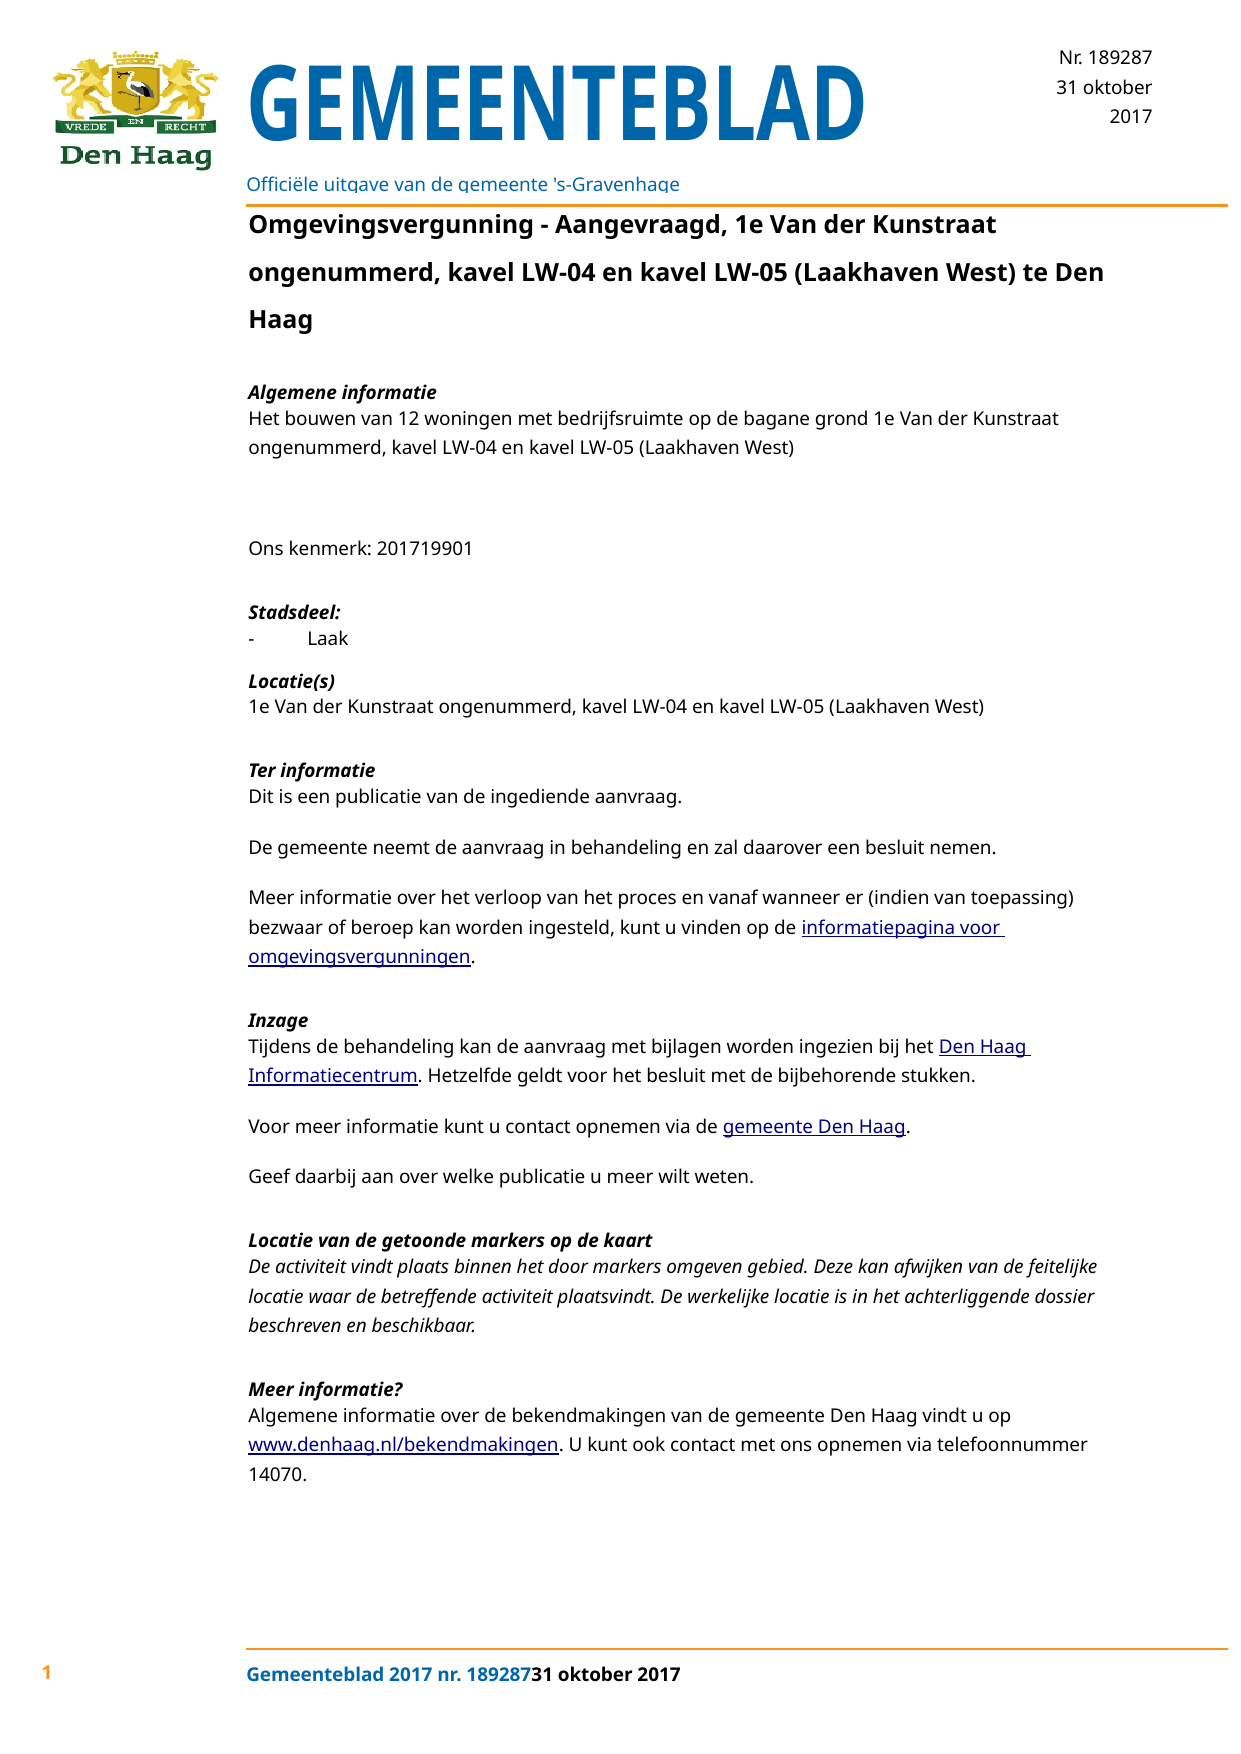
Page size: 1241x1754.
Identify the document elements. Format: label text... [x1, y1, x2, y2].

text De activiteit vindt plaats binnen het door markers omgeven gebied. Deze kan afwijken van de feitelijke locatie waar de betreffende activiteit plaatsvindt. De werkelijke locatie is in het achterliggende dossier beschreven en beschikbaar. [248, 1253, 1152, 1338]
text Tijdens de behandeling kan de aanvraag met bijlagen worden ingezien bij het Den Haag Informatiecentrum. Hetzelfde geldt voor het besluit met de bijbehorende stukken. [248, 1033, 1152, 1088]
text Het bouwen van 12 woningen met bedrijfsruimte op de bagane grond 1e Van der Kunstraat ongenummerd, kavel LW-04 en kavel LW-05 (Laakhaven West) [248, 405, 1152, 460]
text Stadsdeel: [248, 599, 1152, 625]
text Omgevingsvergunning - Aangevraagd, 1e Van der Kunstraat ongenummerd, kavel LW-04 en kavel LW-05 (Laakhaven West) te Den Haag [248, 207, 1152, 336]
text Ons kenmerk: 201719901 [248, 535, 1152, 561]
text 1e Van der Kunstraat ongenummerd, kavel LW-04 en kavel LW-05 (Laakhaven West) [248, 694, 1152, 719]
text Ter informatie [248, 758, 1152, 783]
text Dit is een publicatie van de ingediende aanvraag. [248, 783, 1152, 809]
list Laak [248, 625, 1152, 651]
text Geef daarbij aan over welke publicatie u meer wilt weten. [248, 1163, 1152, 1189]
text Locatie(s) [248, 668, 1152, 694]
text Meer informatie over het verloop van het proces en vanaf wanneer er (indien van toepassing) bezwaar of beroep kan worden ingesteld, kunt u vinden op de informatiepagina voor omgevingsvergunningen. [248, 884, 1152, 969]
text Algemene informatie over de bekendmakingen van de gemeente Den Haag vindt u op www.denhaag.nl/bekendmakingen. U kunt ook contact met ons opnemen via telefoonnummer 14070. [248, 1402, 1152, 1487]
text Voor meer informatie kunt u contact opnemen via de gemeente Den Haag. [248, 1113, 1152, 1139]
text Locatie van de getoonde markers op de kaart [248, 1227, 1152, 1253]
text Inzage [248, 1007, 1152, 1033]
picture [41, 47, 231, 172]
text De gemeente neemt de aanvraag in behandeling en zal daarover een besluit nemen. [248, 834, 1152, 859]
text Meer informatie? [248, 1376, 1152, 1402]
text Algemene informatie [248, 379, 1152, 405]
